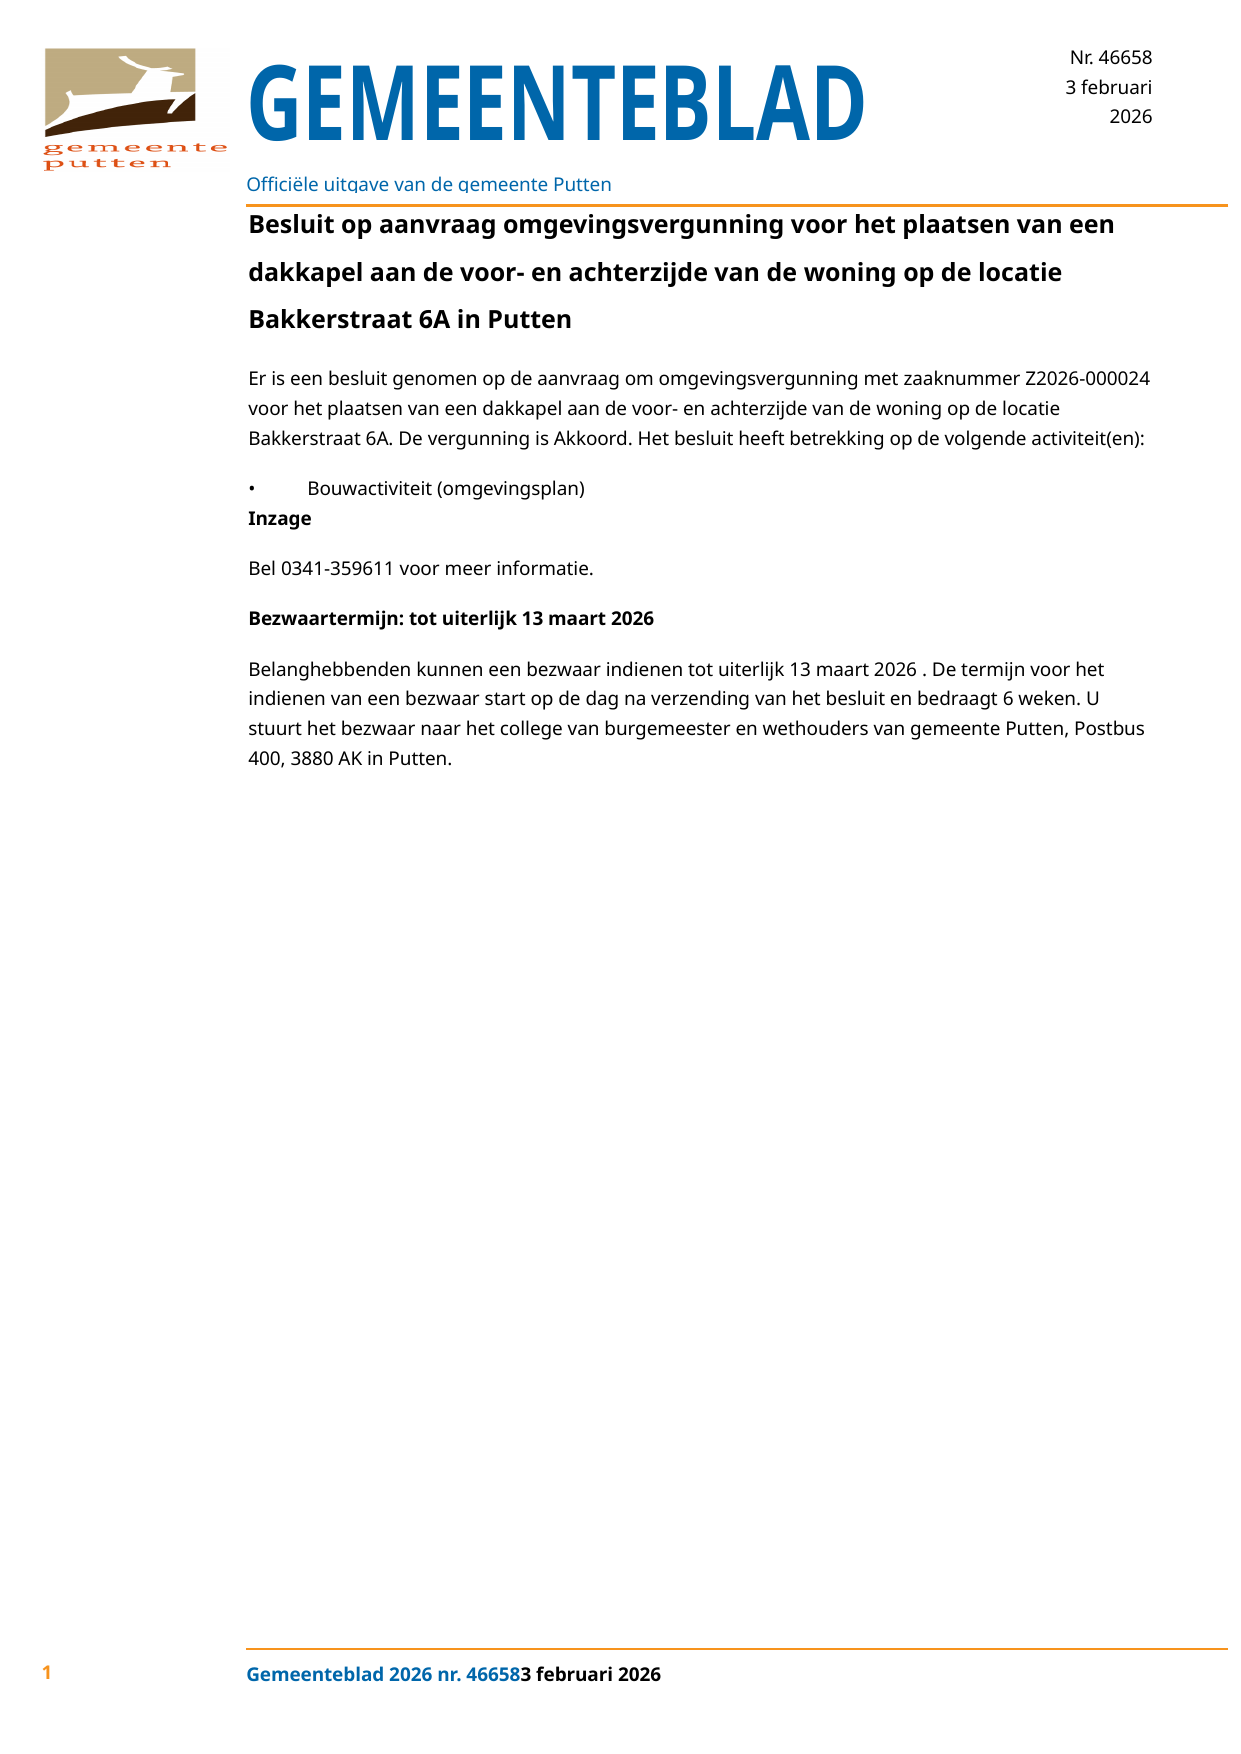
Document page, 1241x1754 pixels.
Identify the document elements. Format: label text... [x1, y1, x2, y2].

text Belanghebbenden kunnen een bezwaar indienen tot uiterlijk 13 maart 2026 . De termijn voor het indienen van een bezwaar start op de dag na verzending van het besluit en bedraagt 6 weken. U stuurt het bezwaar naar het college van burgemeester en wethouders van gemeente Putten, Postbus 400, 3880 AK in Putten. [248, 656, 1152, 770]
text Inzage [248, 505, 1152, 530]
text Besluit op aanvraag omgevingsvergunning voor het plaatsen van een dakkapel aan de voor- en achterzijde van de woning op de locatie Bakkerstraat 6A in Putten [248, 207, 1152, 336]
picture [41, 47, 231, 172]
text Bel 0341-359611 voor meer informatie. [248, 555, 1152, 581]
text Er is een besluit genomen op de aanvraag om omgevingsvergunning met zaaknummer Z2026-000024 voor het plaatsen van een dakkapel aan de voor- en achterzijde van de woning op de locatie Bakkerstraat 6A. De vergunning is Akkoord. Het besluit heeft betrekking op de volgende activiteit(en): [248, 366, 1152, 450]
text Bezwaartermijn: tot uiterlijk 13 maart 2026 [248, 606, 1152, 631]
list Bouwactiviteit (omgevingsplan) [248, 475, 1152, 501]
